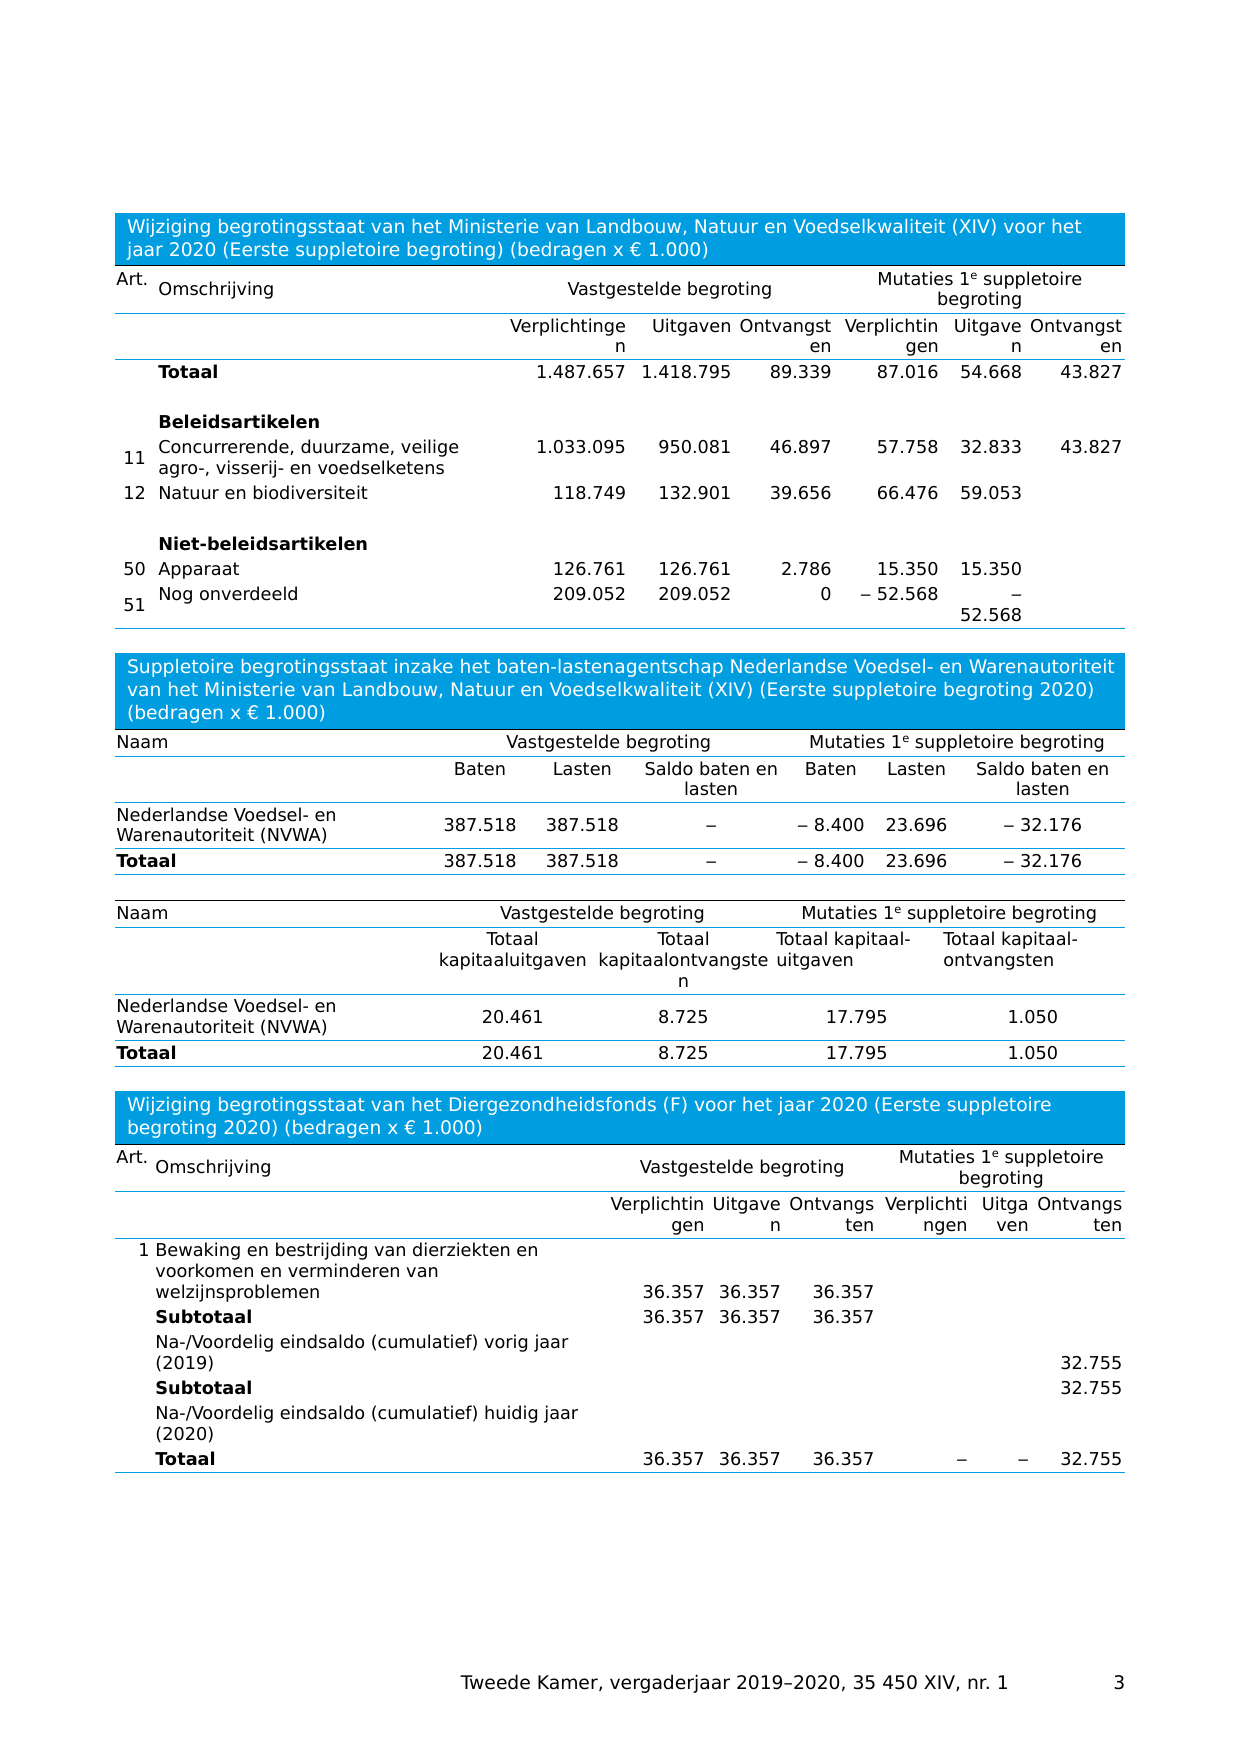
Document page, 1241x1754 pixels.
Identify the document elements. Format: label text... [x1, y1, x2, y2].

table_cell [155, 385, 505, 410]
table_cell 50 [115, 557, 155, 582]
table_cell [877, 1239, 970, 1304]
table_cell 12 [115, 481, 155, 506]
table_cell [1031, 1239, 1125, 1304]
table_cell [155, 314, 505, 359]
table_cell Verplichtingen [834, 314, 941, 359]
table_cell 89.339 [734, 360, 834, 385]
table_cell [115, 1192, 152, 1238]
table_cell Verplichtingen [607, 1192, 707, 1238]
table_cell Omschrijving [155, 266, 505, 313]
table_cell [115, 385, 155, 410]
table_header Mutaties 1e suppletoire begroting [773, 901, 1125, 927]
table_cell [115, 531, 155, 557]
table_cell [734, 506, 834, 531]
table_cell [115, 1305, 152, 1330]
table_cell ‒ [633, 849, 789, 874]
table_cell [834, 385, 941, 410]
table_cell 387.518 [531, 849, 633, 874]
table_cell Mutaties 1e suppletoire begroting [877, 1145, 1125, 1191]
table_cell ‒ 52.568 [941, 582, 1025, 628]
table_cell Bewaking en bestrijding van dierziekten en voorkomen en verminderen van welzijnsproblemen [152, 1239, 607, 1304]
table_cell [734, 410, 834, 435]
table_cell 1.418.795 [629, 360, 734, 385]
table_cell 32.833 [941, 435, 1025, 481]
table_cell [115, 1330, 152, 1376]
table_header Naam [115, 901, 432, 927]
table_cell [505, 531, 629, 557]
table_header Suppletoire begrotingsstaat inzake het baten-lastenagentschap Nederlandse Voedsel- en Warenautoriteit van het Ministerie van Landbouw, Natuur en Voedselkwaliteit (XIV) (Eerste suppletoire begroting 2020) (bedragen x € 1.000) [115, 653, 1125, 729]
table_cell [115, 1401, 152, 1447]
table_cell 387.518 [429, 803, 531, 848]
table_cell 36.357 [607, 1447, 707, 1472]
table_cell [115, 506, 155, 531]
table_cell [1025, 410, 1125, 435]
table_cell 46.897 [734, 435, 834, 481]
table_cell ‒ 52.568 [834, 582, 941, 628]
table_cell Saldo baten en lasten [633, 757, 789, 802]
table_cell [707, 1401, 783, 1447]
table_cell [629, 531, 734, 557]
table_cell 39.656 [734, 481, 834, 506]
table_cell 2.786 [734, 557, 834, 582]
table_header Wijziging begrotingsstaat van het Ministerie van Landbouw, Natuur en Voedselkwaliteit (XIV) voor het jaar 2020 (Eerste suppletoire begroting) (bedragen x € 1.000) [115, 213, 1125, 265]
table_cell [607, 1376, 707, 1401]
table_cell [1025, 385, 1125, 410]
table_cell ‒ 8.400 [789, 803, 872, 848]
table_cell Totaal [115, 849, 429, 874]
table_cell Ontvangsten [734, 314, 834, 359]
table_cell 1.033.095 [505, 435, 629, 481]
table_cell [505, 410, 629, 435]
table_cell 11 [115, 435, 155, 481]
table_cell Na-/Voordelig eindsaldo (cumulatief) vorig jaar (2019) [152, 1330, 607, 1376]
table_cell Mutaties 1e suppletoire begroting [834, 266, 1125, 313]
table_cell Verplichtingen [505, 314, 629, 359]
table_cell [629, 410, 734, 435]
table_cell [607, 1401, 707, 1447]
table_cell 126.761 [629, 557, 734, 582]
table_cell 23.696 [873, 803, 960, 848]
table_cell 17.795 [773, 1041, 940, 1066]
table_cell [115, 410, 155, 435]
table_cell [834, 506, 941, 531]
table_cell [1025, 557, 1125, 582]
table_cell 118.749 [505, 481, 629, 506]
table_cell 59.053 [941, 481, 1025, 506]
table_cell ‒ 8.400 [789, 849, 872, 874]
table_cell 32.755 [1031, 1447, 1125, 1472]
table_cell Niet-beleidsartikelen [155, 531, 505, 557]
table_cell 1 [115, 1239, 152, 1304]
table_cell 950.081 [629, 435, 734, 481]
table_cell [970, 1330, 1031, 1376]
table_cell ‒ [633, 803, 789, 848]
table_cell [784, 1401, 877, 1447]
table_cell Saldo baten en lasten [960, 757, 1125, 802]
table_cell [834, 531, 941, 557]
table_cell 132.901 [629, 481, 734, 506]
table_cell [115, 360, 155, 385]
table_cell 36.357 [707, 1305, 783, 1330]
table_cell Lasten [531, 757, 633, 802]
table_cell 20.461 [432, 995, 593, 1040]
table_cell [115, 1376, 152, 1401]
table_cell Subtotaal [152, 1376, 607, 1401]
table_cell 87.016 [834, 360, 941, 385]
table_cell Ontvangsten [1025, 314, 1125, 359]
table_cell Mutaties 1e suppletoire begroting [789, 730, 1125, 756]
table_cell [155, 506, 505, 531]
table_cell 1.050 [940, 995, 1125, 1040]
table_cell 66.476 [834, 481, 941, 506]
table_cell Vastgestelde begroting [505, 266, 834, 313]
table_cell Totaal kapitaal-ontvangsten [940, 928, 1125, 993]
table_cell 8.725 [594, 995, 773, 1040]
table_cell Nog onverdeeld [155, 582, 505, 628]
table_cell Beleidsartikelen [155, 410, 505, 435]
table_cell 20.461 [432, 1041, 593, 1066]
table_cell 32.755 [1031, 1330, 1125, 1376]
table_cell Vastgestelde begroting [607, 1145, 877, 1191]
table_cell [834, 410, 941, 435]
table_cell 32.755 [1031, 1376, 1125, 1401]
table_cell [1025, 506, 1125, 531]
table_cell 36.357 [707, 1239, 783, 1304]
table_cell 8.725 [594, 1041, 773, 1066]
table_cell 36.357 [607, 1305, 707, 1330]
table_cell Ontvangsten [1031, 1192, 1125, 1238]
table_header Vastgestelde begroting [432, 901, 773, 927]
table_cell 23.696 [873, 849, 960, 874]
table_cell Uitgaven [629, 314, 734, 359]
table_cell Uitgaven [707, 1192, 783, 1238]
table_cell Baten [429, 757, 531, 802]
table_cell [629, 506, 734, 531]
table_cell Totaal kapitaalontvangsten [594, 928, 773, 993]
table_cell Art. [115, 266, 155, 313]
table_cell Naam [115, 730, 429, 756]
table_cell 36.357 [784, 1447, 877, 1472]
table_cell [734, 385, 834, 410]
table_cell 15.350 [834, 557, 941, 582]
table_cell ‒ [970, 1447, 1031, 1472]
table_cell [607, 1330, 707, 1376]
table_cell 43.827 [1025, 360, 1125, 385]
table_cell Subtotaal [152, 1305, 607, 1330]
table_cell [115, 928, 432, 993]
table_cell Apparaat [155, 557, 505, 582]
table_cell [877, 1305, 970, 1330]
table_cell 17.795 [773, 995, 940, 1040]
table_cell 54.668 [941, 360, 1025, 385]
table_cell 209.052 [505, 582, 629, 628]
table_cell Natuur en biodiversiteit [155, 481, 505, 506]
table_cell [707, 1376, 783, 1401]
table_cell 1.050 [940, 1041, 1125, 1066]
table_cell [970, 1239, 1031, 1304]
table_cell 51 [115, 582, 155, 628]
table_cell [970, 1401, 1031, 1447]
table_cell [941, 531, 1025, 557]
table_cell Totaal kapitaaluitgaven [432, 928, 593, 993]
table_cell 209.052 [629, 582, 734, 628]
table_cell Art. [115, 1145, 152, 1191]
table_cell 36.357 [707, 1447, 783, 1472]
table_cell Lasten [873, 757, 960, 802]
table_cell 43.827 [1025, 435, 1125, 481]
table_cell Totaal [115, 1041, 432, 1066]
table_cell [941, 410, 1025, 435]
table_cell [115, 314, 155, 359]
table_cell [734, 531, 834, 557]
table_cell 57.758 [834, 435, 941, 481]
table_cell 126.761 [505, 557, 629, 582]
table_cell Nederlandse Voedsel- en Warenautoriteit (NVWA) [115, 995, 432, 1040]
table_cell 36.357 [784, 1305, 877, 1330]
table_cell 36.357 [607, 1239, 707, 1304]
table_cell [115, 1447, 152, 1472]
table_cell [877, 1330, 970, 1376]
table_cell [1025, 582, 1125, 628]
table_cell [970, 1305, 1031, 1330]
table_cell ‒ [877, 1447, 970, 1472]
table_cell Totaal kapitaal-uitgaven [773, 928, 940, 993]
table_cell [629, 385, 734, 410]
table_header Wijziging begrotingsstaat van het Diergezondheidsfonds (F) voor het jaar 2020 (Eerste suppletoire begroting 2020) (bedragen x € 1.000) [115, 1091, 1125, 1144]
table_cell [152, 1192, 607, 1238]
table_cell Omschrijving [152, 1145, 607, 1191]
table_cell 36.357 [784, 1239, 877, 1304]
table_cell Totaal [155, 360, 505, 385]
table_cell [1025, 531, 1125, 557]
table_cell 15.350 [941, 557, 1025, 582]
table_cell 387.518 [429, 849, 531, 874]
table_cell 387.518 [531, 803, 633, 848]
table_cell Concurrerende, duurzame, veilige agro-, visserij- en voedselketens [155, 435, 505, 481]
table_cell Vastgestelde begroting [429, 730, 789, 756]
table_cell [505, 385, 629, 410]
table_cell ‒ 32.176 [960, 849, 1125, 874]
table_cell [1031, 1305, 1125, 1330]
table_cell Uitgaven [970, 1192, 1031, 1238]
table_cell [1031, 1401, 1125, 1447]
table_cell 0 [734, 582, 834, 628]
table_cell [877, 1376, 970, 1401]
table_cell [1025, 481, 1125, 506]
table_cell Uitgaven [941, 314, 1025, 359]
table_cell Verplichtingen [877, 1192, 970, 1238]
table_cell Nederlandse Voedsel- en Warenautoriteit (NVWA) [115, 803, 429, 848]
table_cell Na-/Voordelig eindsaldo (cumulatief) huidig jaar (2020) [152, 1401, 607, 1447]
table_cell Ontvangsten [784, 1192, 877, 1238]
table_cell [115, 757, 429, 802]
table_cell [970, 1376, 1031, 1401]
table_cell 1.487.657 [505, 360, 629, 385]
table_cell [505, 506, 629, 531]
table_cell Totaal [152, 1447, 607, 1472]
table_cell [784, 1330, 877, 1376]
table_cell [941, 385, 1025, 410]
table_cell ‒ 32.176 [960, 803, 1125, 848]
table_cell [707, 1330, 783, 1376]
table_cell [877, 1401, 970, 1447]
table_cell [941, 506, 1025, 531]
table_cell [784, 1376, 877, 1401]
table_cell Baten [789, 757, 872, 802]
